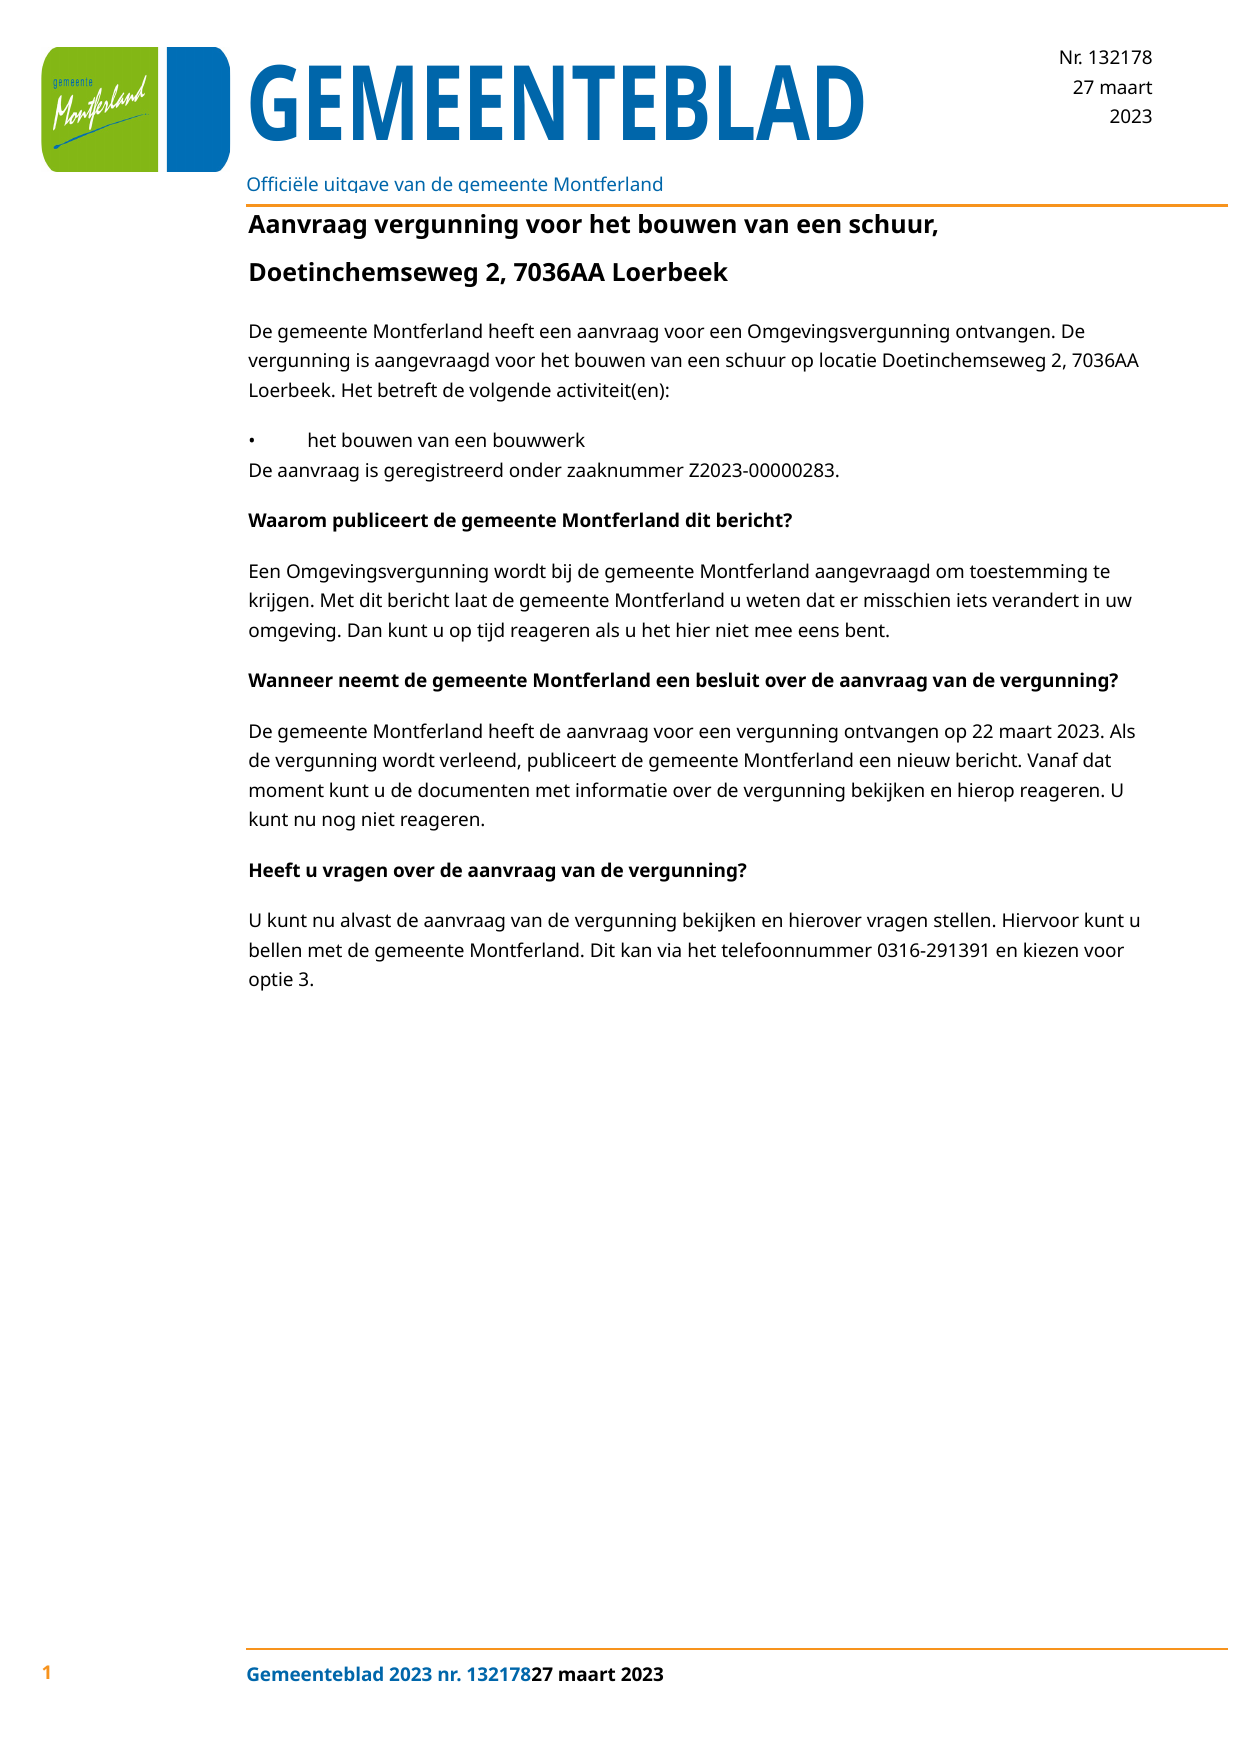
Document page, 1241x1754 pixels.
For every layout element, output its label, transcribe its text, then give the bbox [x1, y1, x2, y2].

text Aanvraag vergunning voor het bouwen van een schuur, Doetinchemseweg 2, 7036AA Loerbeek [248, 207, 1152, 288]
text Wanneer neemt de gemeente Montferland een besluit over de aanvraag van de vergunning? [248, 667, 1152, 693]
text Heeft u vragen over de aanvraag van de vergunning? [248, 857, 1152, 883]
text U kunt nu alvast de aanvraag van de vergunning bekijken en hierover vragen stellen. Hiervoor kunt u bellen met de gemeente Montferland. Dit kan via het telefoonnummer 0316-291391 en kiezen voor optie 3. [248, 907, 1152, 992]
text Een Omgevingsvergunning wordt bij de gemeente Montferland aangevraagd om toestemming te krijgen. Met dit bericht laat de gemeente Montferland u weten dat er misschien iets verandert in uw omgeving. Dan kunt u op tijd reageren als u het hier niet mee eens bent. [248, 558, 1152, 643]
text De gemeente Montferland heeft een aanvraag voor een Omgevingsvergunning ontvangen. De vergunning is aangevraagd voor het bouwen van een schuur op locatie Doetinchemseweg 2, 7036AA Loerbeek. Het betreft de volgende activiteit(en): [248, 318, 1152, 403]
picture [41, 47, 231, 172]
text De aanvraag is geregistreerd onder zaaknummer Z2023-00000283. [248, 457, 1152, 483]
text De gemeente Montferland heeft de aanvraag voor een vergunning ontvangen op 22 maart 2023. Als de vergunning wordt verleend, publiceert de gemeente Montferland een nieuw bericht. Vanaf dat moment kunt u de documenten met informatie over de vergunning bekijken en hierop reageren. U kunt nu nog niet reageren. [248, 718, 1152, 832]
list het bouwen van een bouwwerk [248, 427, 1152, 453]
text Waarom publiceert de gemeente Montferland dit bericht? [248, 507, 1152, 533]
